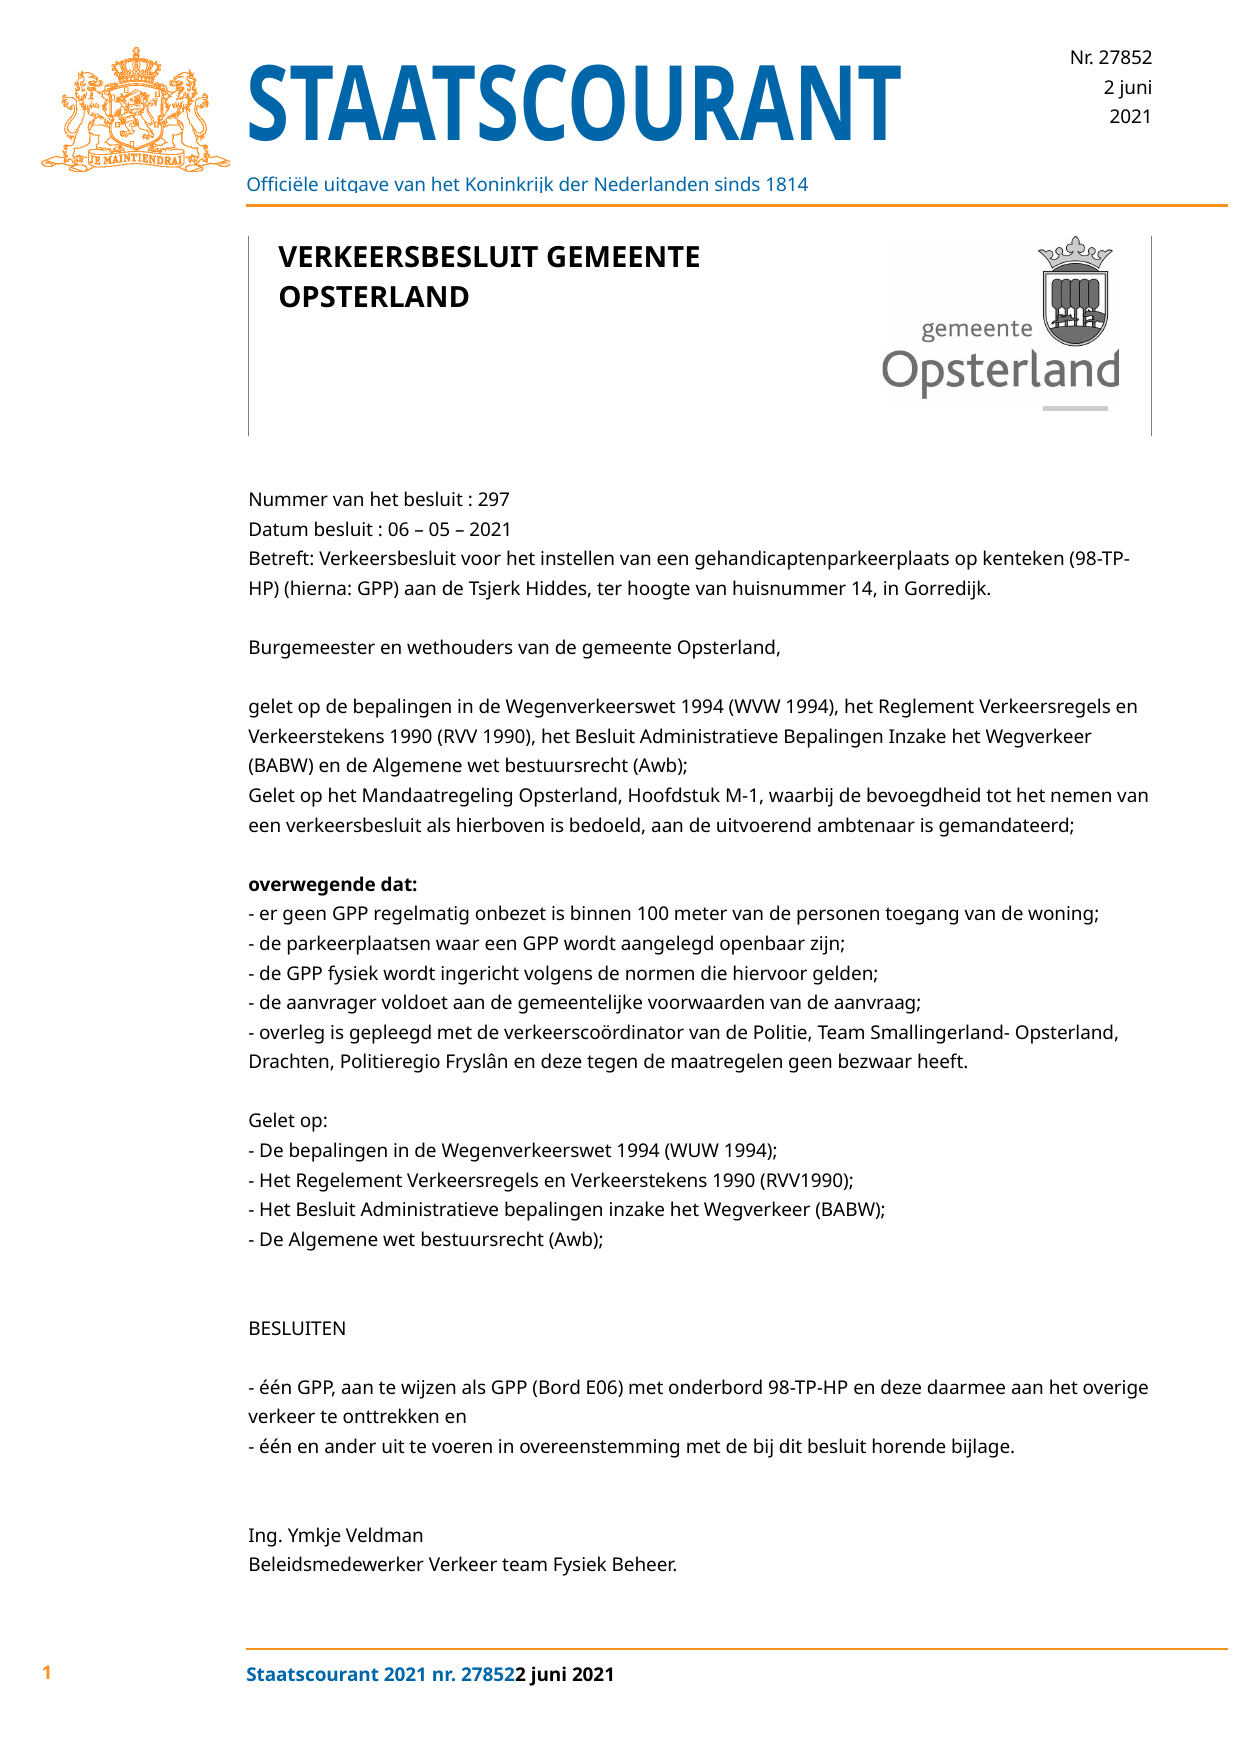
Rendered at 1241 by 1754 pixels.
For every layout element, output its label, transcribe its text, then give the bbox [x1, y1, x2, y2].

text Ing. Ymkje Veldman [248, 1522, 1152, 1547]
text - Het Besluit Administratieve bepalingen inzake het Wegverkeer (BABW); [248, 1196, 1152, 1222]
text - de GPP fysiek wordt ingericht volgens de normen die hiervoor gelden; [248, 960, 1152, 985]
text Gelet op: [248, 1108, 1152, 1133]
picture [41, 47, 231, 172]
text gelet op de bepalingen in de Wegenverkeerswet 1994 (WVW 1994), het Reglement Verkeersregels en Verkeerstekens 1990 (RVV 1990), het Besluit Administratieve Bepalingen Inzake het Wegverkeer (BABW) en de Algemene wet bestuursrecht (Awb); [248, 693, 1152, 778]
text - één GPP, aan te wijzen als GPP (Bord E06) met onderbord 98-TP-HP en deze daarmee aan het overige verkeer te onttrekken en [248, 1374, 1152, 1429]
picture [882, 236, 1119, 411]
text BESLUITEN [248, 1315, 1152, 1340]
text overwegende dat: [248, 871, 1152, 897]
text - er geen GPP regelmatig onbezet is binnen 100 meter van de personen toegang van de woning; [248, 901, 1152, 926]
text Betreft: Verkeersbesluit voor het instellen van een gehandicaptenparkeerplaats op kenteken (98-TP-HP) (hierna: GPP) aan de Tsjerk Hiddes, ter hoogte van huisnummer 14, in Gorredijk. [248, 546, 1152, 601]
text Datum besluit : 06 – 05 – 2021 [248, 516, 1152, 542]
text - de parkeerplaatsen waar een GPP wordt aangelegd openbaar zijn; [248, 930, 1152, 956]
text - de aanvrager voldoet aan de gemeentelijke voorwaarden van de aanvraag; [248, 989, 1152, 1015]
text - Het Regelement Verkeersregels en Verkeerstekens 1990 (RVV1990); [248, 1167, 1152, 1192]
text Burgemeester en wethouders van de gemeente Opsterland, [248, 634, 1152, 660]
text - één en ander uit te voeren in overeenstemming met de bij dit besluit horende bijlage. [248, 1433, 1152, 1459]
text Beleidsmedewerker Verkeer team Fysiek Beheer. [248, 1551, 1152, 1577]
text - overleg is gepleegd met de verkeerscoördinator van de Politie, Team Smallingerland- Opsterland, Drachten, Politieregio Fryslân en deze tegen de maatregelen geen bezwaar heeft. [248, 1019, 1152, 1074]
table_header [850, 236, 1151, 436]
text - De bepalingen in de Wegenverkeerswet 1994 (WUW 1994); [248, 1137, 1152, 1163]
text Gelet op het Mandaatregeling Opsterland, Hoofdstuk M-1, waarbij de bevoegdheid tot het nemen van een verkeersbesluit als hierboven is bedoeld, aan de uitvoerend ambtenaar is gemandateerd; [248, 782, 1152, 837]
table_header VERKEERSBESLUIT GEMEENTE OPSTERLAND [249, 236, 850, 436]
text Nummer van het besluit : 297 [248, 486, 1152, 512]
text - De Algemene wet bestuursrecht (Awb); [248, 1226, 1152, 1252]
